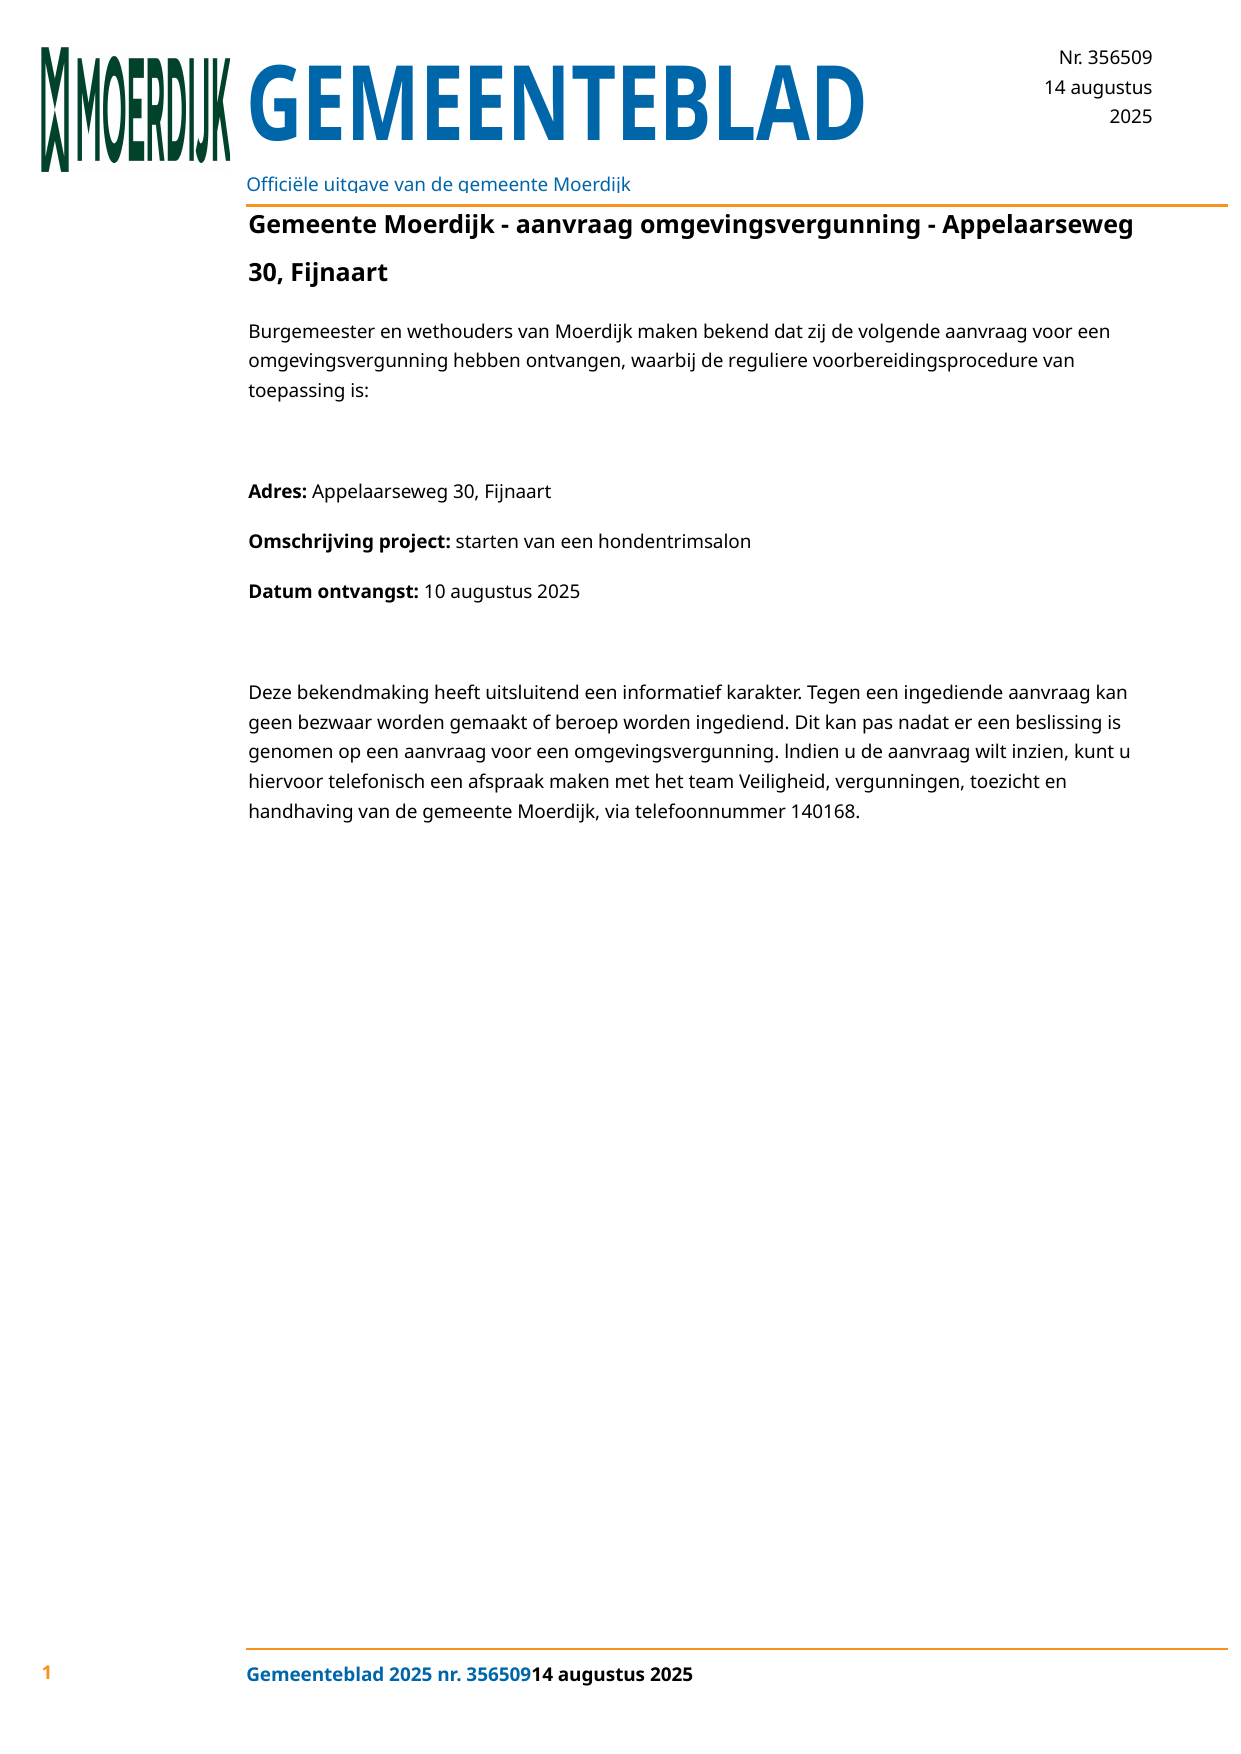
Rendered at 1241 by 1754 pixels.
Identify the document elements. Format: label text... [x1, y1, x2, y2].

text Datum ontvangst: 10 augustus 2025 [248, 579, 1152, 604]
text Adres: Appelaarseweg 30, Fijnaart [248, 478, 1152, 504]
text Burgemeester en wethouders van Moerdijk maken bekend dat zij de volgende aanvraag voor een omgevingsvergunning hebben ontvangen, waarbij de reguliere voorbereidingsprocedure van toepassing is: [248, 318, 1152, 403]
picture [41, 47, 231, 172]
text Gemeente Moerdijk - aanvraag omgevingsvergunning - Appelaarseweg 30, Fijnaart [248, 207, 1152, 288]
text Omschrijving project: starten van een hondentrimsalon [248, 528, 1152, 554]
text Deze bekendmaking heeft uitsluitend een informatief karakter. Tegen een ingediende aanvraag kan geen bezwaar worden gemaakt of beroep worden ingediend. Dit kan pas nadat er een beslissing is genomen op een aanvraag voor een omgevingsvergunning. lndien u de aanvraag wilt inzien, kunt u hiervoor telefonisch een afspraak maken met het team Veiligheid, vergunningen, toezicht en handhaving van de gemeente Moerdijk, via telefoonnummer 140168. [248, 679, 1152, 824]
